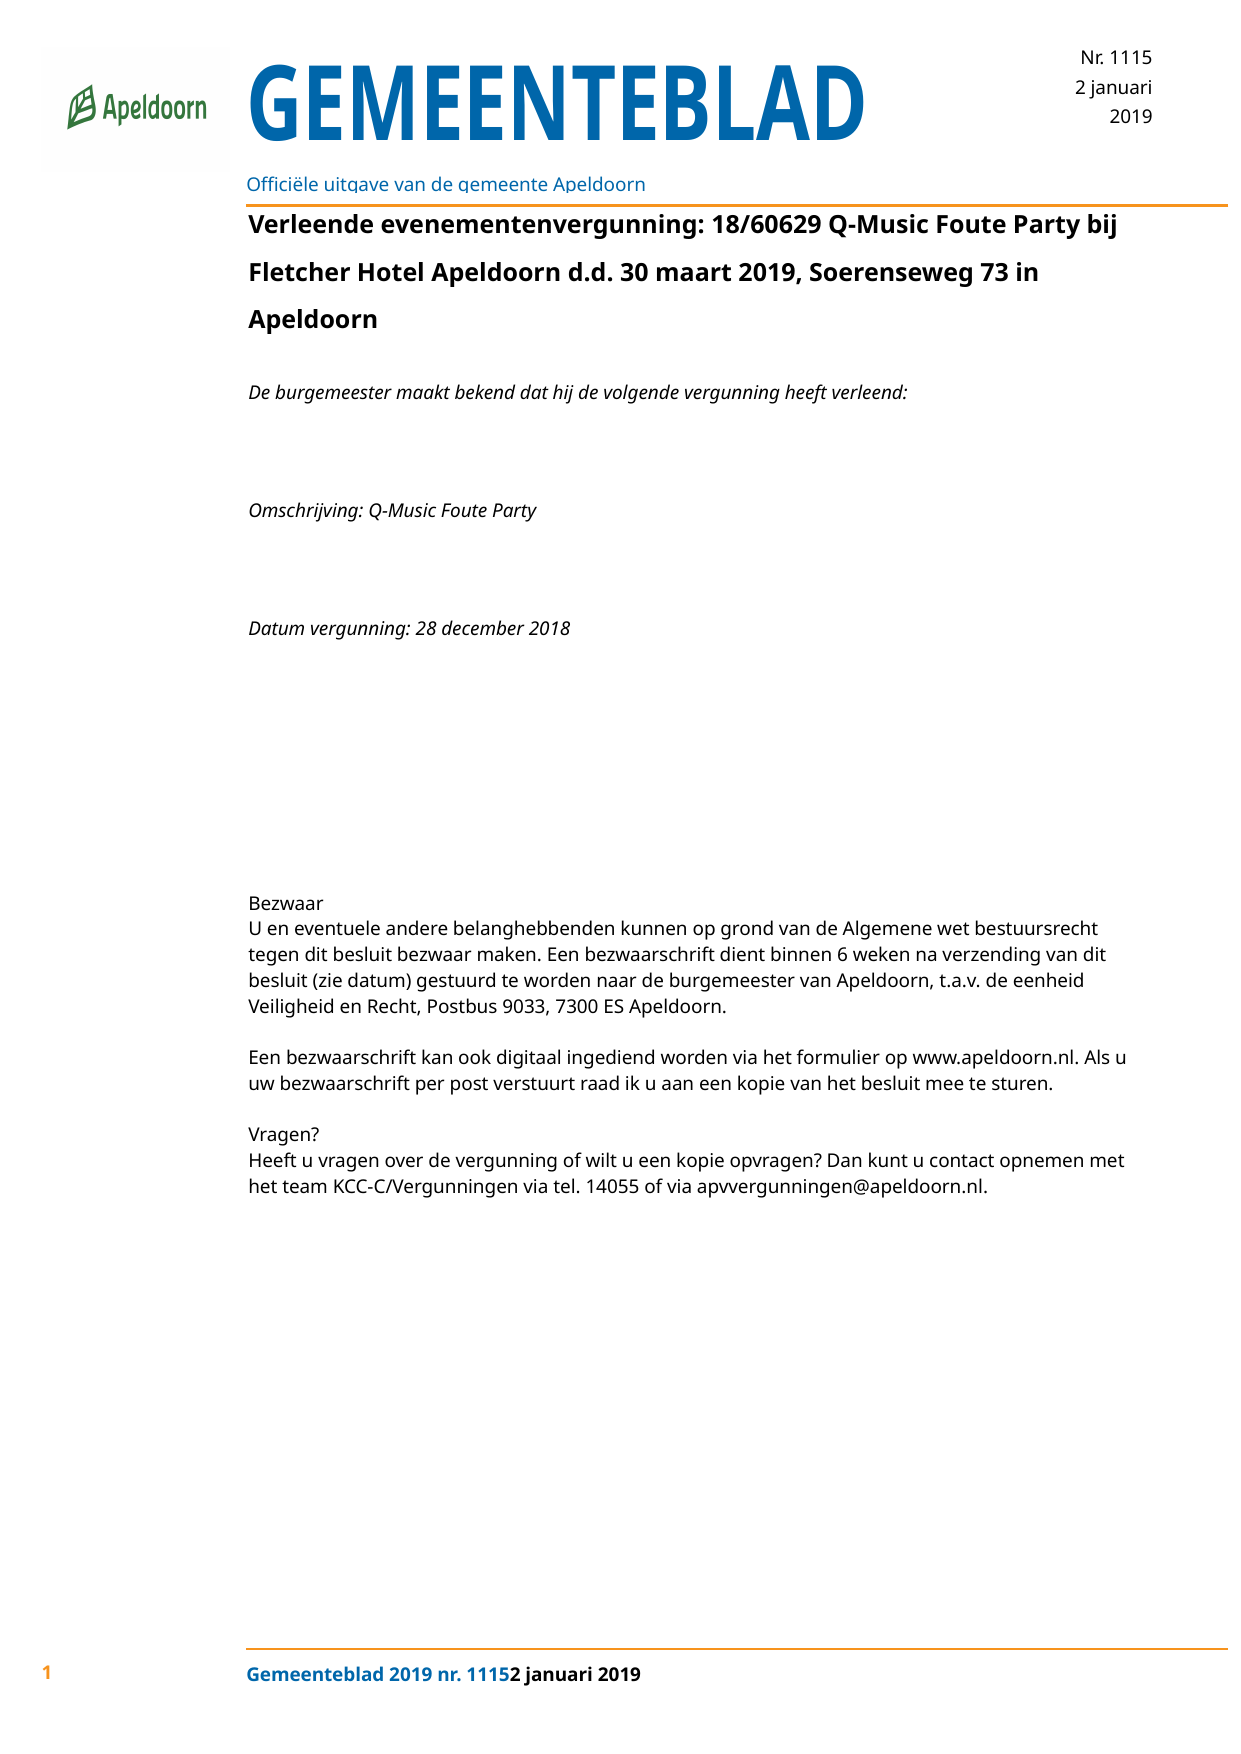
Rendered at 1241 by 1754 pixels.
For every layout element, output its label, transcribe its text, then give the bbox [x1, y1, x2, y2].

text De burgemeester maakt bekend dat hij de volgende vergunning heeft verleend: [248, 379, 1152, 405]
text Heeft u vragen over de vergunning of wilt u een kopie opvragen? Dan kunt u contact opnemen met het team KCC-C/Vergunningen via tel. 14055 of via apvvergunningen@apeldoorn.nl. [248, 1147, 1152, 1199]
text Een bezwaarschrift kan ook digitaal ingediend worden via het formulier op www.apeldoorn.nl. Als u uw bezwaarschrift per post verstuurt raad ik u aan een kopie van het besluit mee te sturen. [248, 1044, 1152, 1096]
picture [41, 47, 231, 172]
text Vragen? [248, 1121, 1152, 1147]
text U en eventuele andere belanghebbenden kunnen op grond van de Algemene wet bestuursrecht tegen dit besluit bezwaar maken. Een bezwaarschrift dient binnen 6 weken na verzending van dit besluit (zie datum) gestuurd te worden naar de burgemeester van Apeldoorn, t.a.v. de eenheid Veiligheid en Recht, Postbus 9033, 7300 ES Apeldoorn. [248, 916, 1152, 1018]
text Datum vergunning: 28 december 2018 [248, 615, 1152, 640]
text Verleende evenementenvergunning: 18/60629 Q-Music Foute Party bij Fletcher Hotel Apeldoorn d.d. 30 maart 2019, Soerenseweg 73 in Apeldoorn [248, 207, 1152, 336]
text Bezwaar [248, 890, 1152, 916]
text Omschrijving: Q-Music Foute Party [248, 497, 1152, 523]
